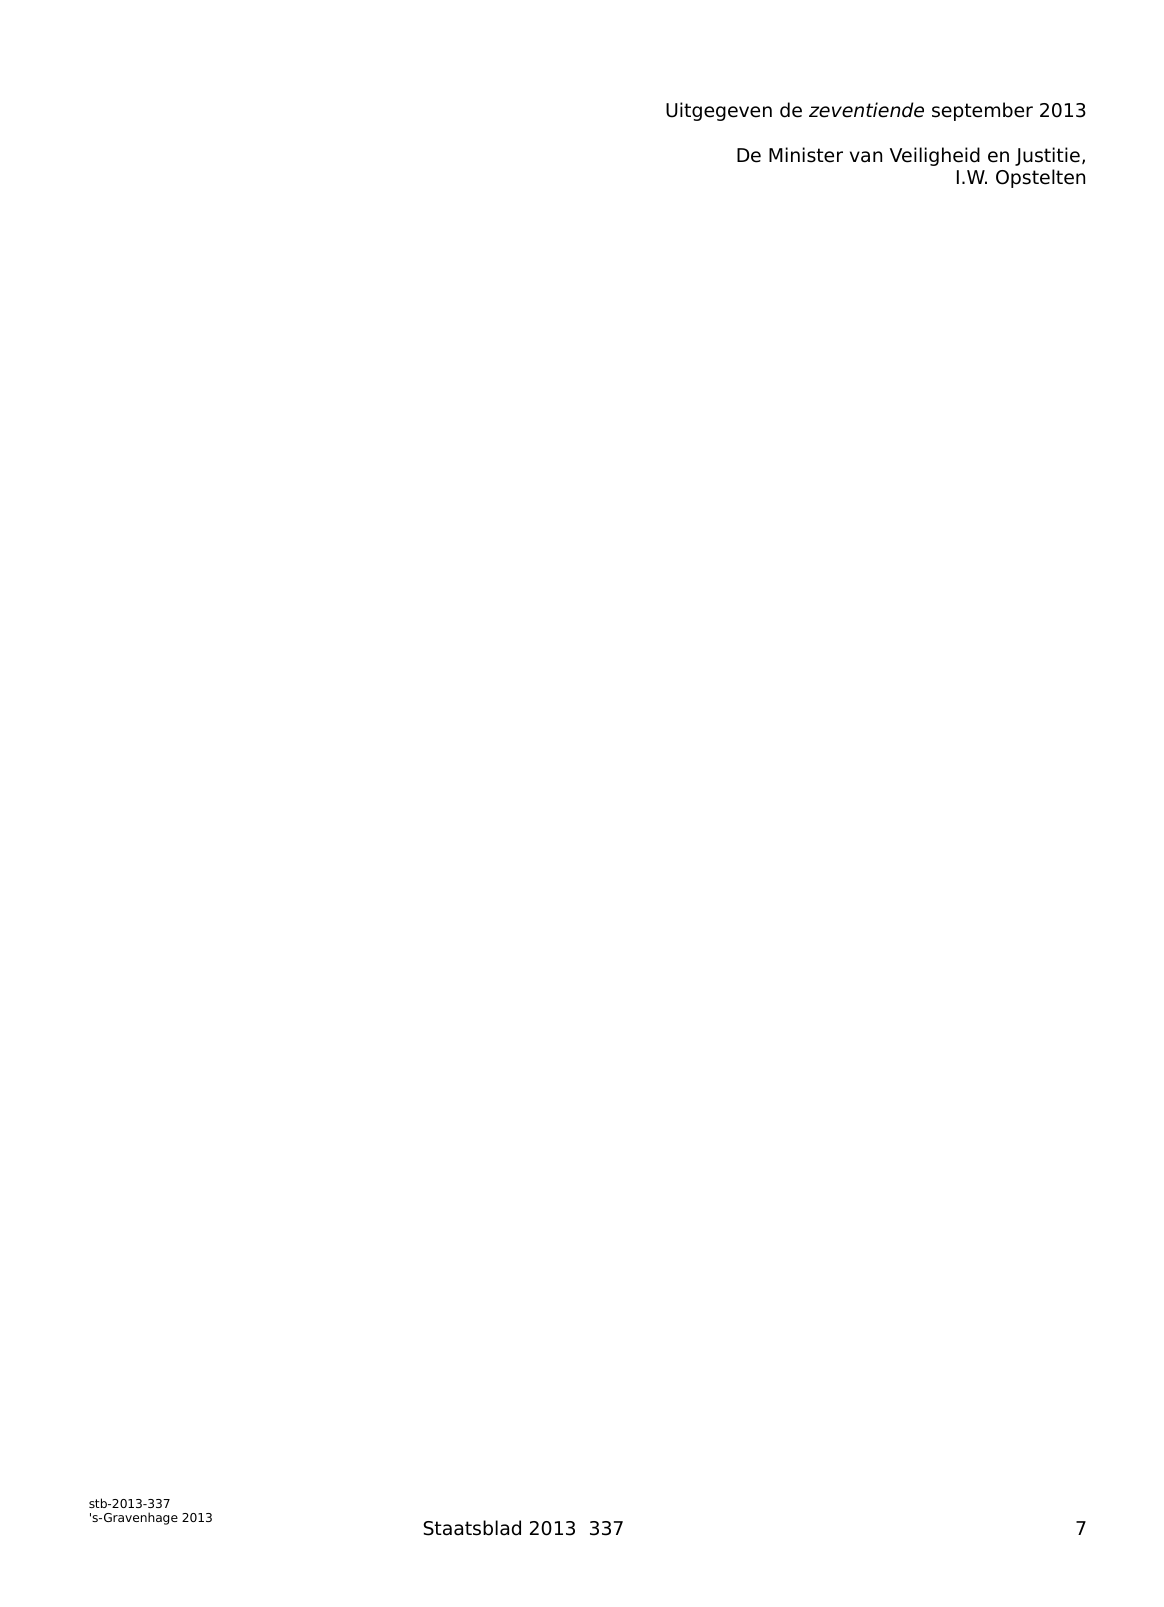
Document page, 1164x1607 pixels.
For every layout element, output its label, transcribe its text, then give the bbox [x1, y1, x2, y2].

text Uitgegeven de zeventiende september 2013 [422, 100, 1087, 122]
text 's-Gravenhage 2013 [88, 1511, 323, 1525]
text stb-2013-337 [88, 1497, 323, 1511]
text De Minister van Veiligheid en Justitie, I.W. Opstelten [422, 144, 1087, 188]
